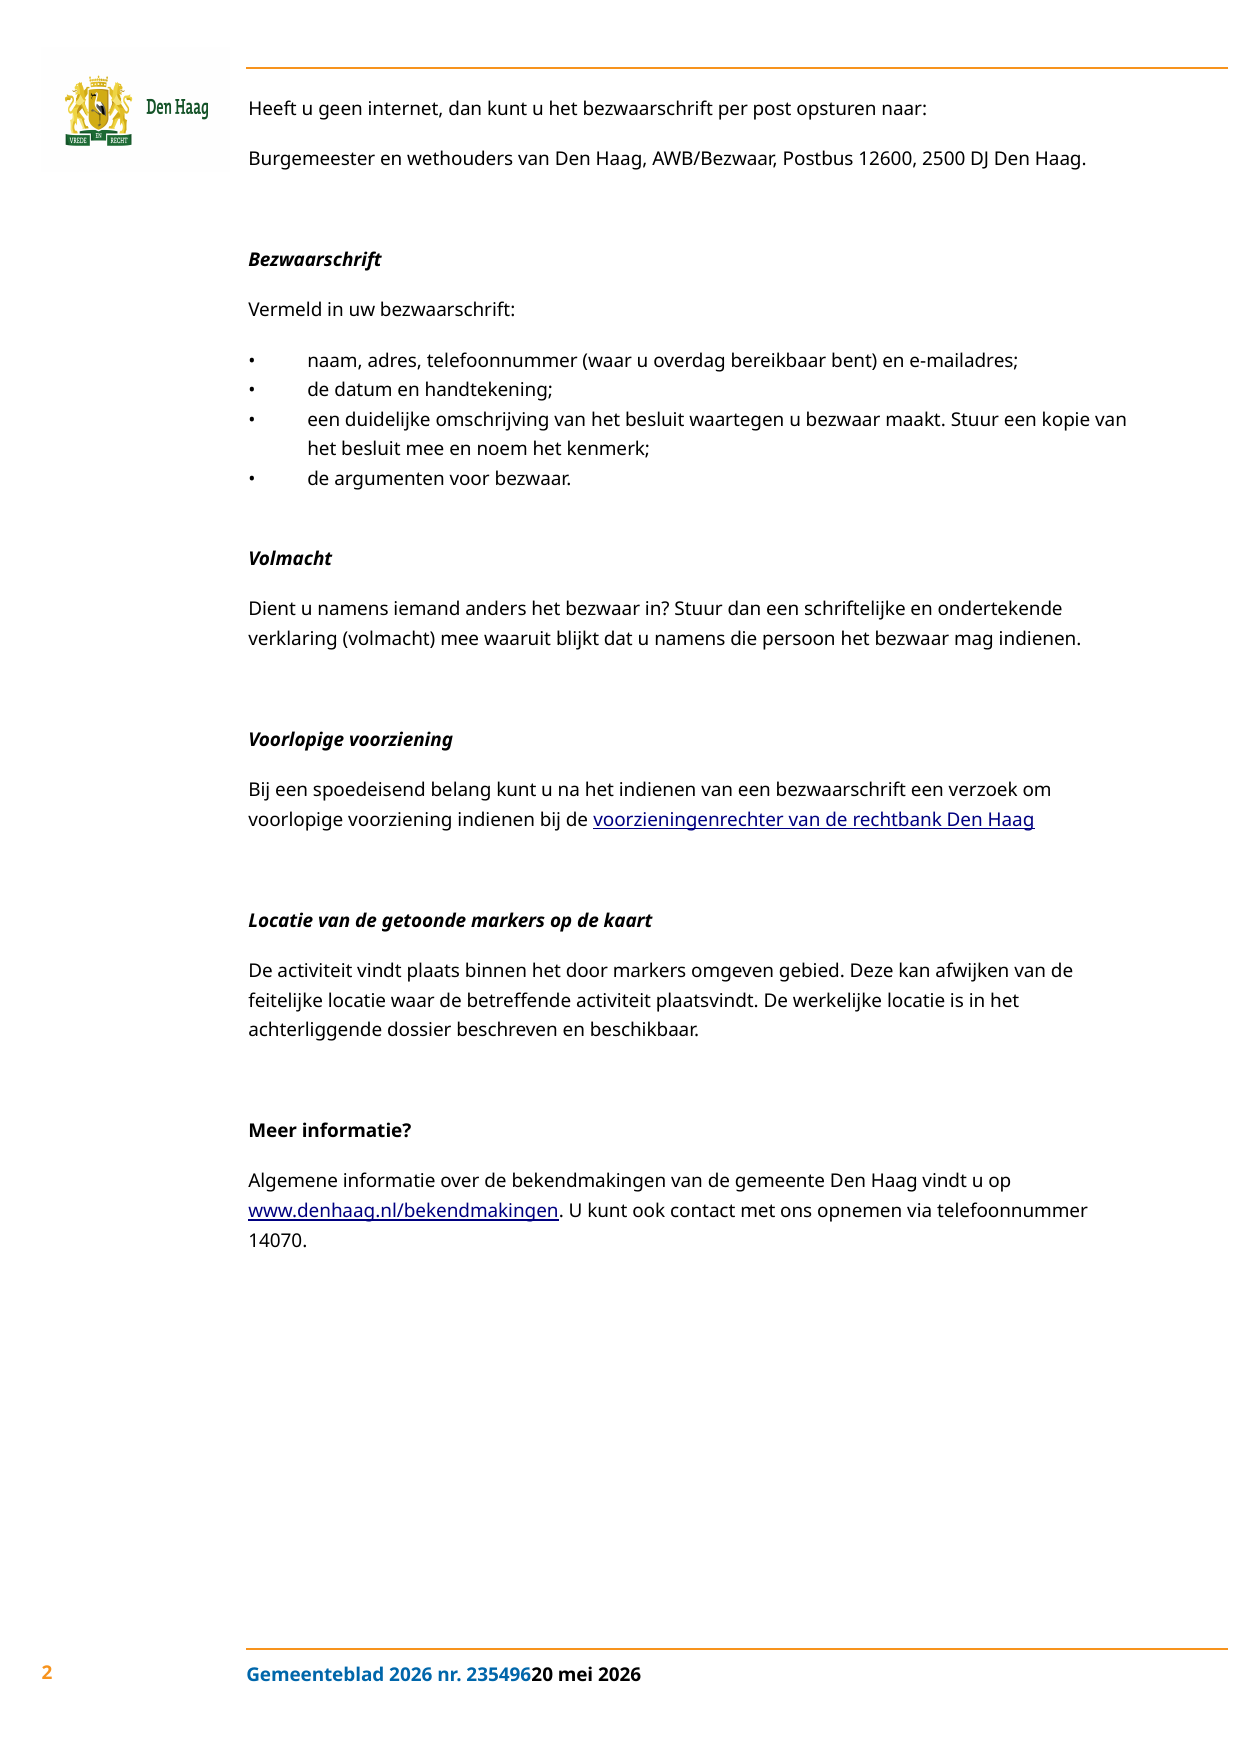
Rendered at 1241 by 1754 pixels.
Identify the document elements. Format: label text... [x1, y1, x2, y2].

list de datum en handtekening; [248, 376, 1152, 402]
text Bezwaarschrift [248, 246, 1152, 272]
text Volmacht [248, 545, 1152, 571]
text Voorlopige voorziening [248, 726, 1152, 752]
list een duidelijke omschrijving van het besluit waartegen u bezwaar maakt. Stuur een kopie van het besluit mee en noem het kenmerk; [248, 406, 1152, 461]
text Heeft u geen internet, dan kunt u het bezwaarschrift per post opsturen naar: [248, 95, 1152, 121]
text Locatie van de getoonde markers op de kaart [248, 907, 1152, 933]
list naam, adres, telefoonnummer (waar u overdag bereikbaar bent) en e-mailadres; [248, 347, 1152, 373]
text Bij een spoedeisend belang kunt u na het indienen van een bezwaarschrift een verzoek om voorlopige voorziening indienen bij de voorzieningenrechter van de rechtbank Den Haag [248, 776, 1152, 832]
text Burgemeester en wethouders van Den Haag, AWB/Bezwaar, Postbus 12600, 2500 DJ Den Haag. [248, 145, 1152, 171]
text Algemene informatie over de bekendmakingen van de gemeente Den Haag vindt u op www.denhaag.nl/bekendmakingen. U kunt ook contact met ons opnemen via telefoonnummer 14070. [248, 1168, 1152, 1253]
picture [41, 47, 231, 172]
text Vermeld in uw bezwaarschrift: [248, 296, 1152, 322]
text Meer informatie? [248, 1117, 1152, 1143]
text De activiteit vindt plaats binnen het door markers omgeven gebied. Deze kan afwijken van de feitelijke locatie waar de betreffende activiteit plaatsvindt. De werkelijke locatie is in het achterliggende dossier beschreven en beschikbaar. [248, 957, 1152, 1042]
list de argumenten voor bezwaar. [248, 465, 1152, 491]
text Dient u namens iemand anders het bezwaar in? Stuur dan een schriftelijke en ondertekende verklaring (volmacht) mee waaruit blijkt dat u namens die persoon het bezwaar mag indienen. [248, 596, 1152, 651]
